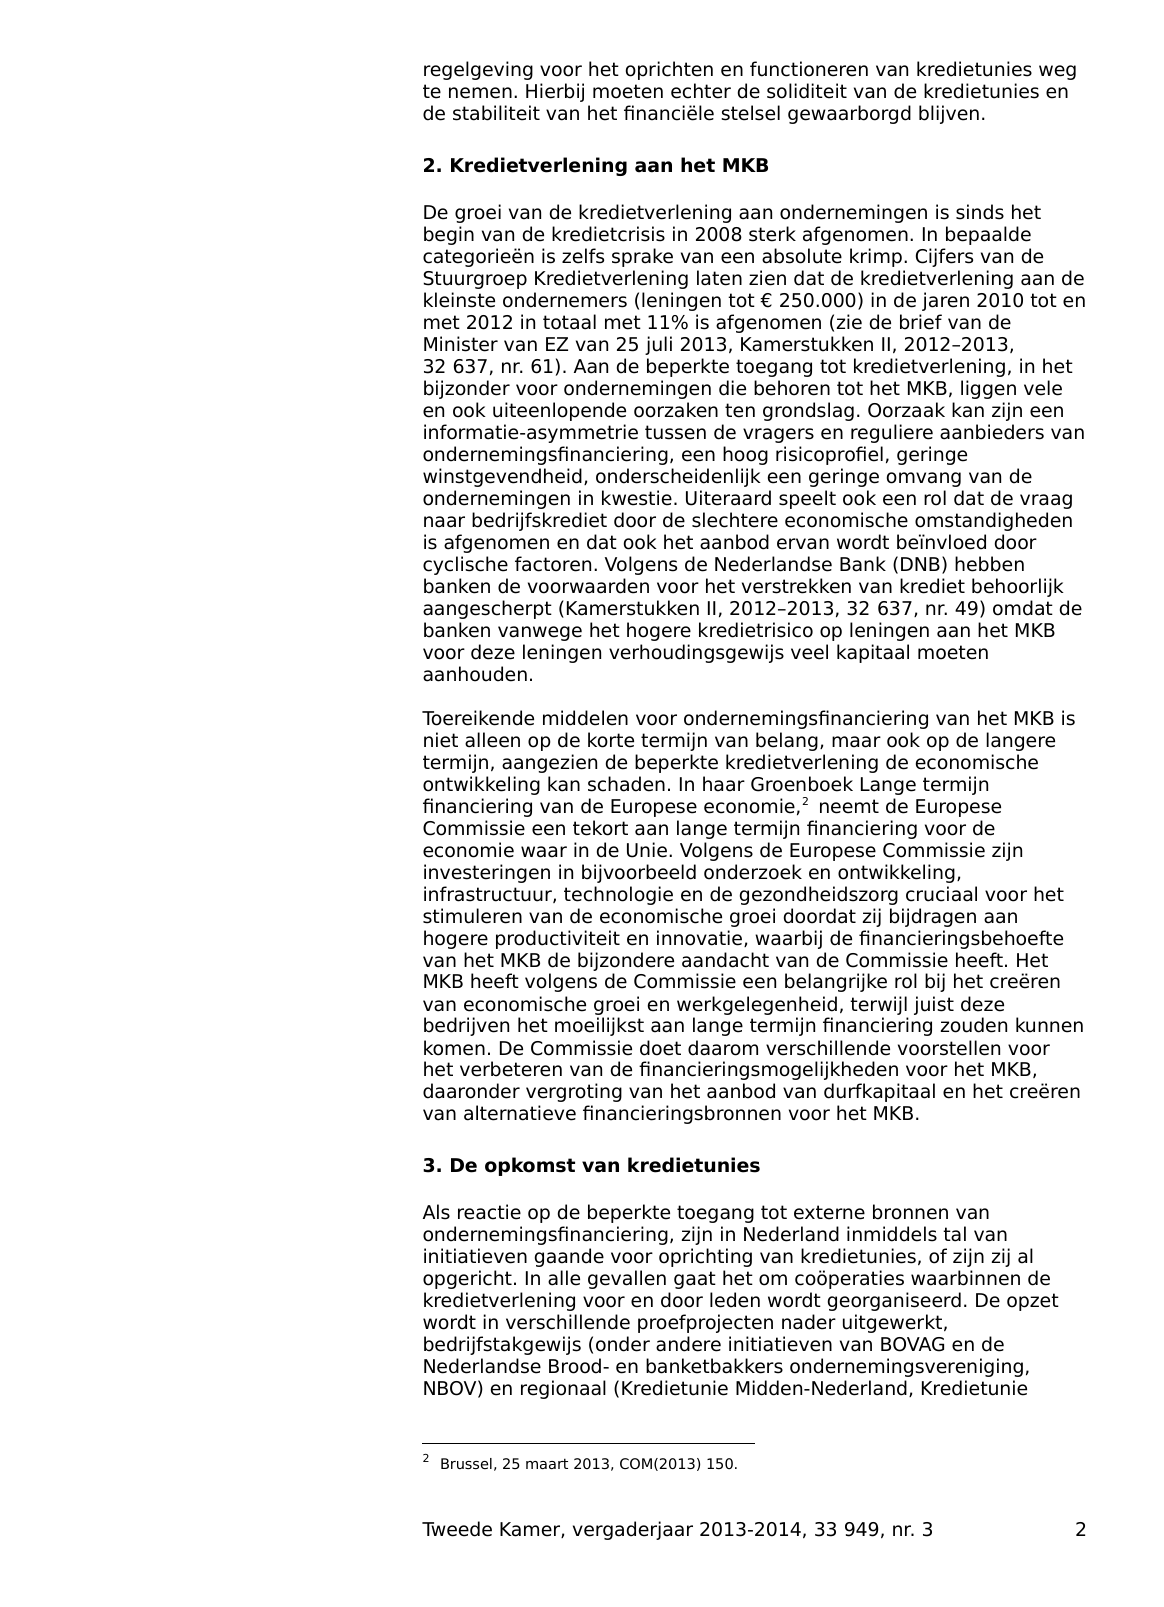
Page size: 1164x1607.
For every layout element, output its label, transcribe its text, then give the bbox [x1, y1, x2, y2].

text Toereikende middelen voor ondernemingsfinanciering van het MKB is niet alleen op de korte termijn van belang, maar ook op de langere termijn, aangezien de beperkte kredietverlening de economische ontwikkeling kan schaden. In haar Groenboek Lange termijn financiering van de Europese economie, neemt de Europese Commissie een tekort aan lange termijn financiering voor de economie waar in de Unie. Volgens de Europese Commissie zijn investeringen in bijvoorbeeld onderzoek en ontwikkeling, infrastructuur, technologie en de gezondheidszorg cruciaal voor het stimuleren van de economische groei doordat zij bijdragen aan hogere productiviteit en innovatie, waarbij de financieringsbehoefte van het MKB de bijzondere aandacht van de Commissie heeft. Het MKB heeft volgens de Commissie een belangrijke rol bij het creëren van economische groei en werkgelegenheid, terwijl juist deze bedrijven het moeilijkst aan lange termijn financiering zouden kunnen komen. De Commissie doet daarom verschillende voorstellen voor het verbeteren van de financieringsmogelijkheden voor het MKB, daaronder vergroting van het aanbod van durfkapitaal en het creëren van alternatieve financieringsbronnen voor het MKB. [422, 708, 1087, 1125]
text De groei van de kredietverlening aan ondernemingen is sinds het begin van de kredietcrisis in 2008 sterk afgenomen. In bepaalde categorieën is zelfs sprake van een absolute krimp. Cijfers van de Stuurgroep Kredietverlening laten zien dat de kredietverlening aan de kleinste ondernemers (leningen tot € 250.000) in de jaren 2010 tot en met 2012 in totaal met 11% is afgenomen (zie de brief van de Minister van EZ van 25 juli 2013, Kamerstukken II, 2012–2013, 32 637, nr. 61). Aan de beperkte toegang tot kredietverlening, in het bijzonder voor ondernemingen die behoren tot het MKB, liggen vele en ook uiteenlopende oorzaken ten grondslag. Oorzaak kan zijn een informatie-asymmetrie tussen de vragers en reguliere aanbieders van ondernemingsfinanciering, een hoog risicoprofiel, geringe winstgevendheid, onderscheidenlijk een geringe omvang van de ondernemingen in kwestie. Uiteraard speelt ook een rol dat de vraag naar bedrijfskrediet door de slechtere economische omstandigheden is afgenomen en dat ook het aanbod ervan wordt beïnvloed door cyclische factoren. Volgens de Nederlandse Bank (DNB) hebben banken de voorwaarden voor het verstrekken van krediet behoorlijk aangescherpt (Kamerstukken II, 2012–2013, 32 637, nr. 49) omdat de banken vanwege het hogere kredietrisico op leningen aan het MKB voor deze leningen verhoudingsgewijs veel kapitaal moeten aanhouden. [422, 202, 1087, 686]
text Als reactie op de beperkte toegang tot externe bronnen van ondernemingsfinanciering, zijn in Nederland inmiddels tal van initiatieven gaande voor oprichting van kredietunies, of zijn zij al opgericht. In alle gevallen gaat het om coöperaties waarbinnen de kredietverlening voor en door leden wordt georganiseerd. De opzet wordt in verschillende proefprojecten nader uitgewerkt, bedrijfstakgewijs (onder andere initiatieven van BOVAG en de Nederlandse Brood- en banketbakkers ondernemingsvereniging, NBOV) en regionaal (Kredietunie Midden-Nederland, Kredietunie [422, 1202, 1087, 1400]
text Brussel, 25 maart 2013, COM(2013) 150. [422, 1452, 1087, 1474]
text regelgeving voor het oprichten en functioneren van kredietunies weg te nemen. Hierbij moeten echter de soliditeit van de kredietunies en de stabiliteit van het financiële stelsel gewaarborgd blijven. [422, 59, 1087, 125]
subtitle 3. De opkomst van kredietunies [422, 1155, 1087, 1177]
subtitle 2. Kredietverlening aan het MKB [422, 155, 1087, 177]
